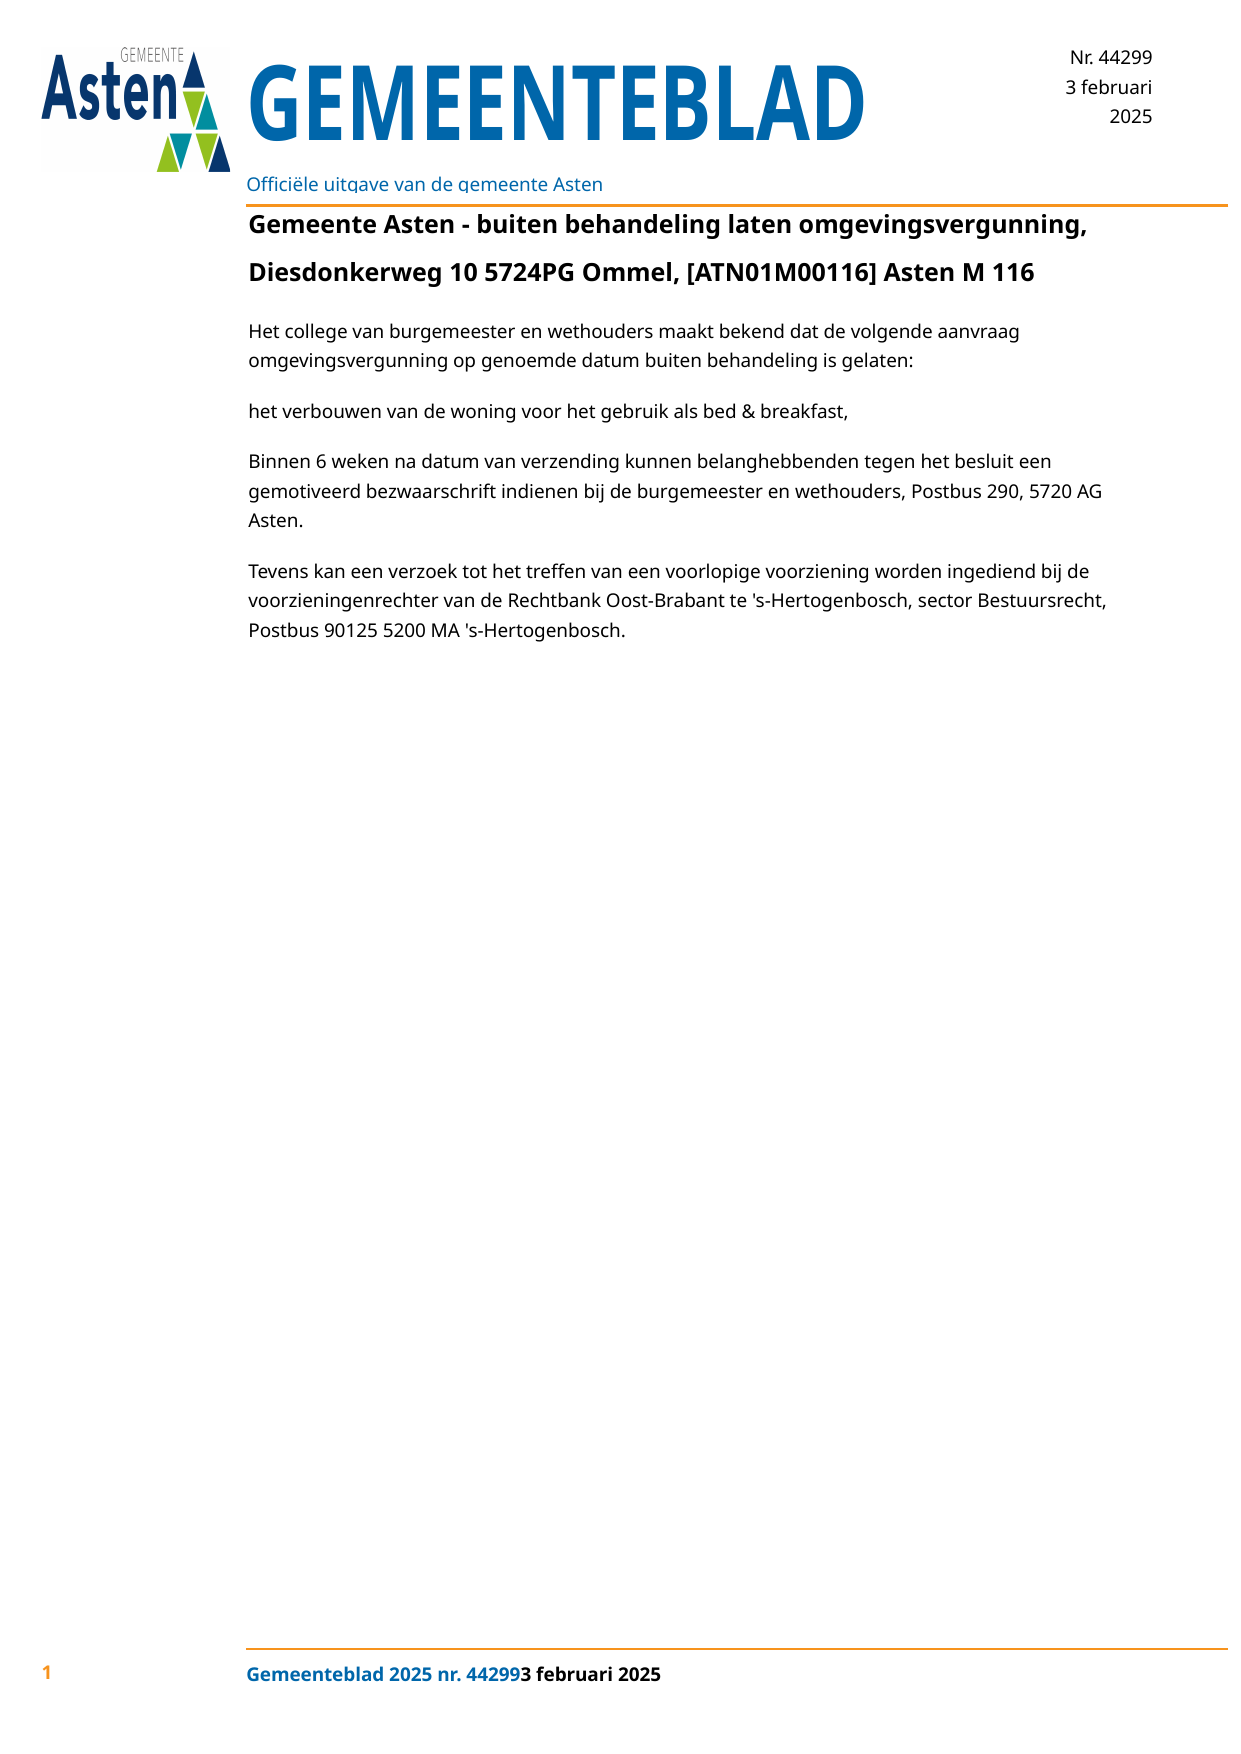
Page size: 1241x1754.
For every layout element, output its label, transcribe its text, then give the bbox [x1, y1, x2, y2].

text Tevens kan een verzoek tot het treffen van een voorlopige voorziening worden ingediend bij de voorzieningenrechter van de Rechtbank Oost-Brabant te 's-Hertogenbosch, sector Bestuursrecht, Postbus 90125 5200 MA 's-Hertogenbosch. [248, 558, 1152, 643]
text Het college van burgemeester en wethouders maakt bekend dat de volgende aanvraag omgevingsvergunning op genoemde datum buiten behandeling is gelaten: [248, 318, 1152, 373]
text Binnen 6 weken na datum van verzending kunnen belanghebbenden tegen het besluit een gemotiveerd bezwaarschrift indienen bij de burgemeester en wethouders, Postbus 290, 5720 AG Asten. [248, 448, 1152, 533]
text het verbouwen van de woning voor het gebruik als bed & breakfast, [248, 398, 1152, 424]
picture [41, 47, 231, 172]
text Gemeente Asten - buiten behandeling laten omgevingsvergunning, Diesdonkerweg 10 5724PG Ommel, [ATN01M00116] Asten M 116 [248, 207, 1152, 288]
